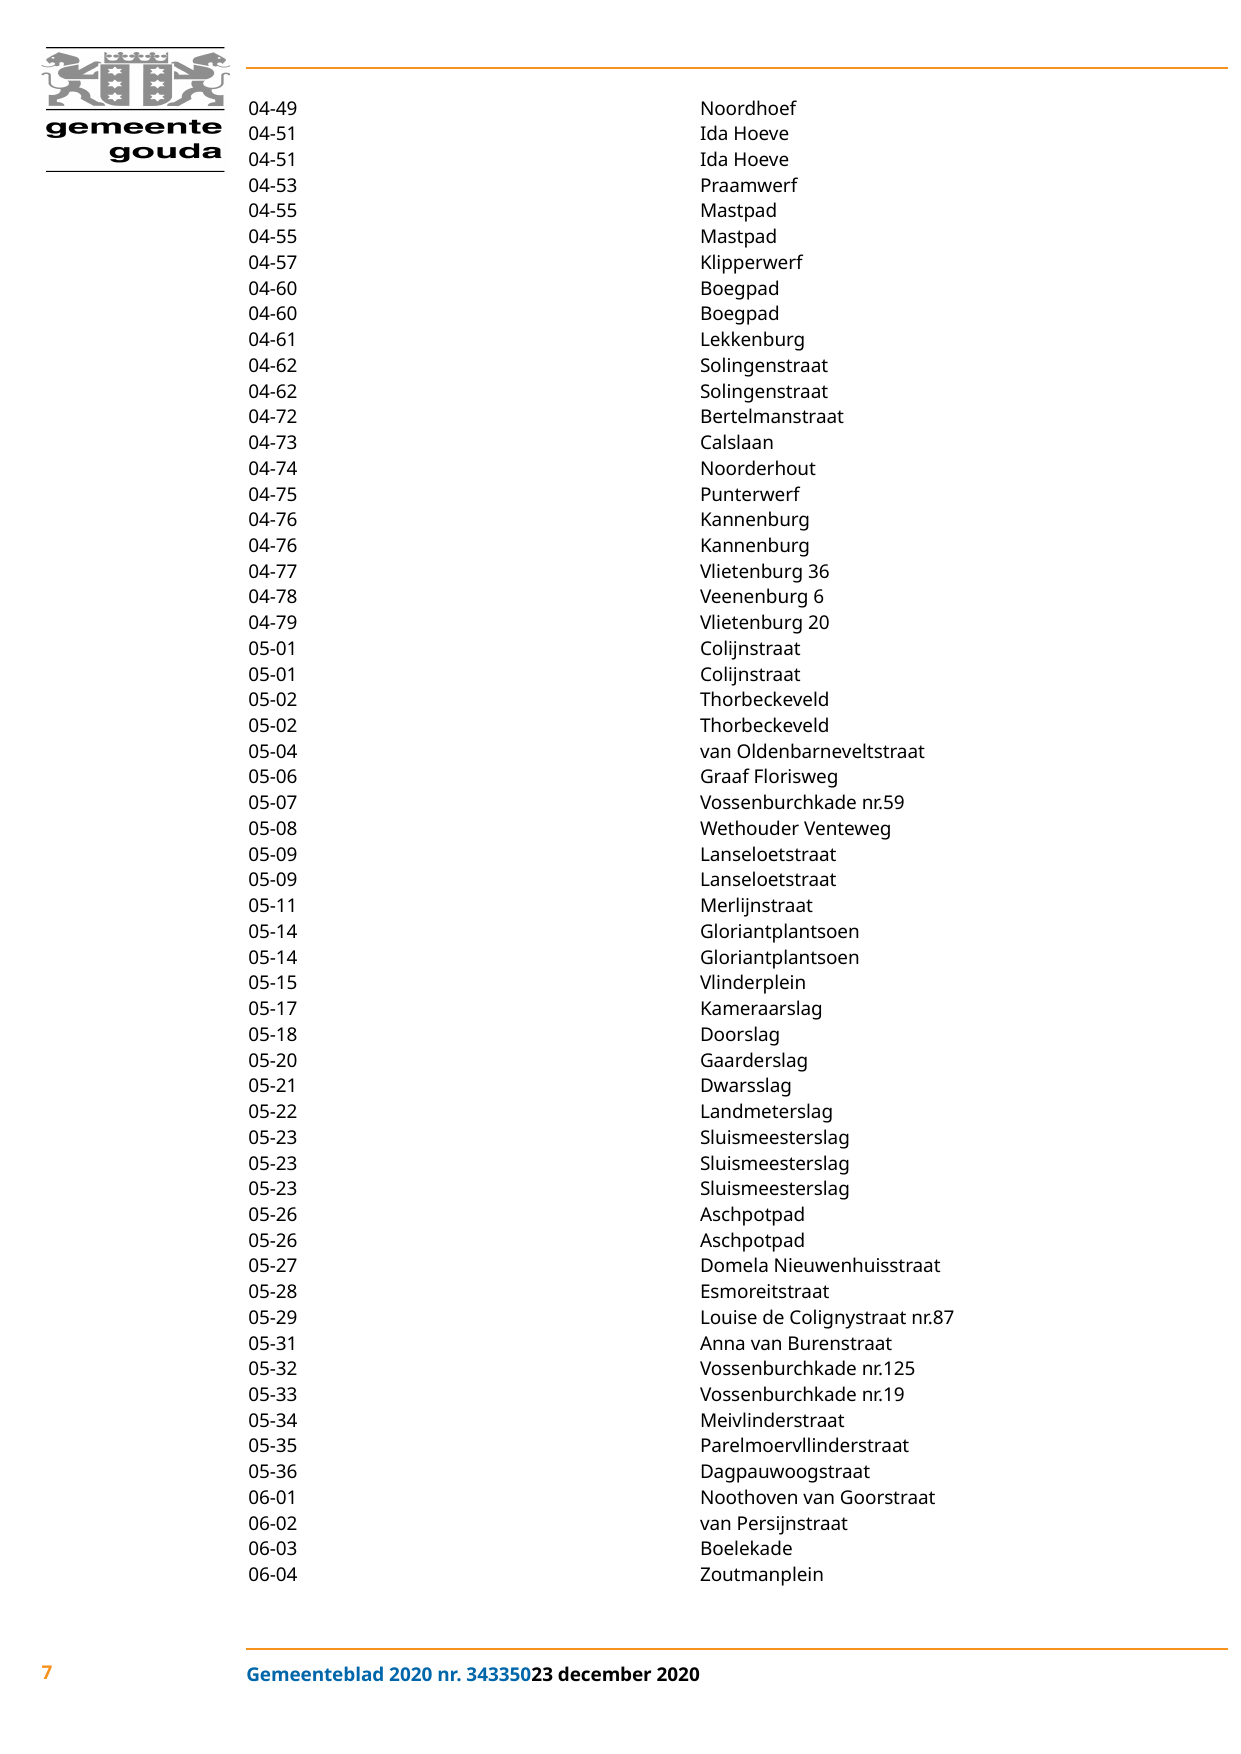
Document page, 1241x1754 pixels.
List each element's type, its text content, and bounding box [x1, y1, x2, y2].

table_cell 04-62 [248, 352, 700, 378]
table_cell Noothoven van Goorstraat [700, 1484, 1152, 1510]
table_cell 05-34 [248, 1407, 700, 1433]
table_cell 04-57 [248, 249, 700, 275]
table_cell Ida Hoeve [700, 121, 1152, 146]
table_cell Graaf Florisweg [700, 764, 1152, 789]
table_cell 04-55 [248, 198, 700, 223]
table_cell 04-60 [248, 275, 700, 301]
table_cell 04-51 [248, 146, 700, 172]
table_cell 05-28 [248, 1278, 700, 1304]
table_cell Boegpad [700, 301, 1152, 326]
table_cell 05-09 [248, 867, 700, 892]
table_cell 05-26 [248, 1227, 700, 1253]
picture [41, 47, 231, 172]
table_cell Wethouder Venteweg [700, 815, 1152, 841]
table_cell Noorderhout [700, 455, 1152, 481]
table_cell Aschpotpad [700, 1201, 1152, 1227]
table_cell 05-06 [248, 764, 700, 789]
table_cell 04-62 [248, 378, 700, 403]
table_cell Veenenburg 6 [700, 584, 1152, 609]
table_cell 05-08 [248, 815, 700, 841]
table_cell 04-76 [248, 532, 700, 558]
table_cell Mastpad [700, 224, 1152, 249]
table_cell 04-55 [248, 224, 700, 249]
table_cell Louise de Colignystraat nr.87 [700, 1304, 1152, 1330]
table_cell 05-26 [248, 1201, 700, 1227]
table_cell 04-53 [248, 172, 700, 198]
table_cell Solingenstraat [700, 378, 1152, 403]
table_cell 04-77 [248, 558, 700, 584]
table_cell 05-23 [248, 1150, 700, 1175]
table_cell Lanseloetstraat [700, 841, 1152, 867]
table_cell Kameraarslag [700, 995, 1152, 1021]
table_cell 05-15 [248, 970, 700, 995]
table_cell Thorbeckeveld [700, 712, 1152, 738]
table_cell 05-04 [248, 738, 700, 764]
table_cell Praamwerf [700, 172, 1152, 198]
table_cell Kannenburg [700, 532, 1152, 558]
table_cell Meivlinderstraat [700, 1407, 1152, 1433]
table_cell 05-11 [248, 893, 700, 918]
table_cell 05-35 [248, 1433, 700, 1458]
table_cell 05-32 [248, 1356, 700, 1381]
table_cell 05-02 [248, 687, 700, 712]
table_cell Colijnstraat [700, 635, 1152, 661]
table_cell Domela Nieuwenhuisstraat [700, 1253, 1152, 1278]
table_cell Dagpauwoogstraat [700, 1459, 1152, 1484]
table_cell 06-01 [248, 1484, 700, 1510]
table_cell 05-21 [248, 1073, 700, 1098]
table_cell Lanseloetstraat [700, 867, 1152, 892]
table_cell Kannenburg [700, 506, 1152, 532]
table_cell 05-17 [248, 995, 700, 1021]
table_cell 04-79 [248, 609, 700, 635]
table_cell Thorbeckeveld [700, 687, 1152, 712]
table_cell Esmoreitstraat [700, 1278, 1152, 1304]
table_cell Bertelmanstraat [700, 404, 1152, 429]
table_cell Solingenstraat [700, 352, 1152, 378]
table_cell Merlijnstraat [700, 893, 1152, 918]
table_cell 04-75 [248, 481, 700, 506]
table_cell 06-03 [248, 1536, 700, 1561]
table_cell 04-78 [248, 584, 700, 609]
table_cell 04-76 [248, 506, 700, 532]
table_cell Sluismeesterslag [700, 1124, 1152, 1150]
table_cell 06-04 [248, 1561, 700, 1587]
table_cell Zoutmanplein [700, 1561, 1152, 1587]
table_cell 05-01 [248, 661, 700, 687]
table_cell Gloriantplantsoen [700, 944, 1152, 969]
table_cell 06-02 [248, 1510, 700, 1536]
table_cell Vossenburchkade nr.59 [700, 790, 1152, 815]
table_cell Vlietenburg 36 [700, 558, 1152, 584]
table_cell Boegpad [700, 275, 1152, 301]
table_cell 04-72 [248, 404, 700, 429]
table_cell Dwarsslag [700, 1073, 1152, 1098]
table_cell Doorslag [700, 1021, 1152, 1047]
table_cell 04-74 [248, 455, 700, 481]
table_cell Gloriantplantsoen [700, 918, 1152, 944]
table_cell 05-22 [248, 1098, 700, 1124]
table_cell 04-49 [248, 95, 700, 121]
table_cell 05-07 [248, 790, 700, 815]
table_cell Mastpad [700, 198, 1152, 223]
table_cell 04-60 [248, 301, 700, 326]
table_cell Vlietenburg 20 [700, 609, 1152, 635]
table_cell 04-73 [248, 429, 700, 455]
table_cell Lekkenburg [700, 326, 1152, 352]
table_cell Sluismeesterslag [700, 1150, 1152, 1175]
table_cell van Oldenbarneveltstraat [700, 738, 1152, 764]
table_cell 05-23 [248, 1124, 700, 1150]
table_cell Gaarderslag [700, 1047, 1152, 1072]
table_cell 05-20 [248, 1047, 700, 1072]
table_cell 05-14 [248, 944, 700, 969]
table_cell 05-23 [248, 1175, 700, 1201]
table_cell Vossenburchkade nr.19 [700, 1381, 1152, 1407]
table_cell Colijnstraat [700, 661, 1152, 687]
table_cell Vlinderplein [700, 970, 1152, 995]
table_cell Punterwerf [700, 481, 1152, 506]
table_cell Parelmoervllinderstraat [700, 1433, 1152, 1458]
table_cell Ida Hoeve [700, 146, 1152, 172]
table_cell Aschpotpad [700, 1227, 1152, 1253]
table_cell Noordhoef [700, 95, 1152, 121]
table_cell Landmeterslag [700, 1098, 1152, 1124]
table_cell 05-18 [248, 1021, 700, 1047]
table_cell 05-01 [248, 635, 700, 661]
table_cell 05-36 [248, 1459, 700, 1484]
table_cell Boelekade [700, 1536, 1152, 1561]
table_cell Klipperwerf [700, 249, 1152, 275]
table_cell 05-27 [248, 1253, 700, 1278]
table_cell 05-02 [248, 712, 700, 738]
table_cell van Persijnstraat [700, 1510, 1152, 1536]
table_cell Anna van Burenstraat [700, 1330, 1152, 1356]
table_cell 04-61 [248, 326, 700, 352]
table_cell 05-14 [248, 918, 700, 944]
table_cell 05-29 [248, 1304, 700, 1330]
table_cell 05-33 [248, 1381, 700, 1407]
table_cell Calslaan [700, 429, 1152, 455]
table_cell 04-51 [248, 121, 700, 146]
table_cell Sluismeesterslag [700, 1175, 1152, 1201]
table_cell 05-09 [248, 841, 700, 867]
table_cell 05-31 [248, 1330, 700, 1356]
table_cell Vossenburchkade nr.125 [700, 1356, 1152, 1381]
